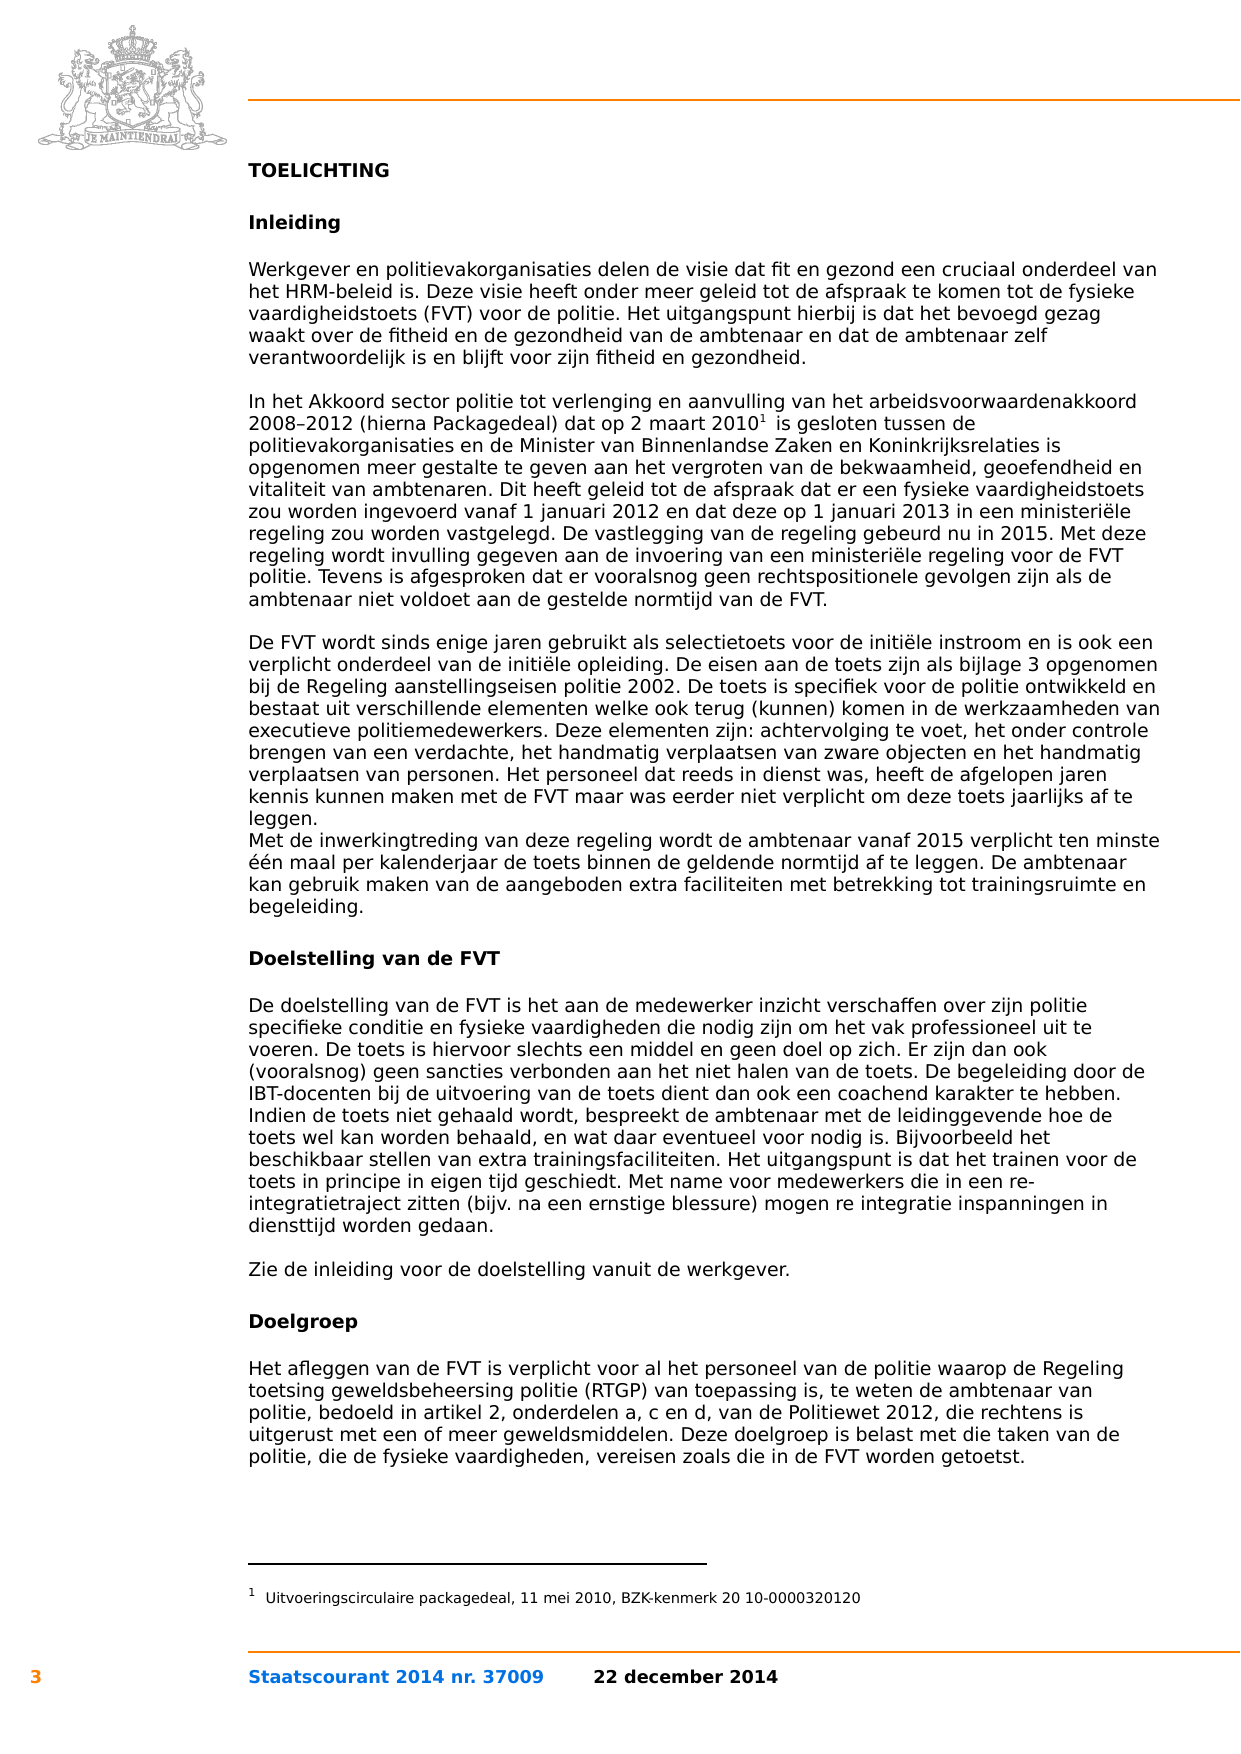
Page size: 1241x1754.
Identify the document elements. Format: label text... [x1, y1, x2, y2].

text De FVT wordt sinds enige jaren gebruikt als selectietoets voor de initiële instroom en is ook een verplicht onderdeel van de initiële opleiding. De eisen aan de toets zijn als bijlage 3 opgenomen bij de Regeling aanstellingseisen politie 2002. De toets is specifiek voor de politie ontwikkeld en bestaat uit verschillende elementen welke ook terug (kunnen) komen in de werkzaamheden van executieve politiemedewerkers. Deze elementen zijn: achtervolging te voet, het onder controle brengen van een verdachte, het handmatig verplaatsen van zware objecten en het handmatig verplaatsen van personen. Het personeel dat reeds in dienst was, heeft de afgelopen jaren kennis kunnen maken met de FVT maar was eerder niet verplicht om deze toets jaarlijks af te leggen. [248, 632, 1163, 830]
subtitle Doelgroep [248, 1311, 1163, 1333]
text Uitvoeringscirculaire packagedeal, 11 mei 2010, BZK-kenmerk 20 10-0000320120 [248, 1586, 1163, 1608]
text Het afleggen van de FVT is verplicht voor al het personeel van de politie waarop de Regeling toetsing geweldsbeheersing politie (RTGP) van toepassing is, te weten de ambtenaar van politie, bedoeld in artikel 2, onderdelen a, c en d, van de Politiewet 2012, die rechtens is uitgerust met een of meer geweldsmiddelen. Deze doelgroep is belast met die taken van de politie, die de fysieke vaardigheden, vereisen zoals die in de FVT worden getoetst. [248, 1358, 1163, 1467]
text Met de inwerkingtreding van deze regeling wordt de ambtenaar vanaf 2015 verplicht ten minste één maal per kalenderjaar de toets binnen de geldende normtijd af te leggen. De ambtenaar kan gebruik maken van de aangeboden extra faciliteiten met betrekking tot trainingsruimte en begeleiding. [248, 830, 1163, 918]
subtitle TOELICHTING [248, 160, 1163, 182]
text Zie de inleiding voor de doelstelling vanuit de werkgever. [248, 1259, 1163, 1281]
subtitle Inleiding [248, 212, 1163, 234]
subtitle Doelstelling van de FVT [248, 948, 1163, 970]
picture [38, 25, 227, 150]
text Werkgever en politievakorganisaties delen de visie dat fit en gezond een cruciaal onderdeel van het HRM-beleid is. Deze visie heeft onder meer geleid tot de afspraak te komen tot de fysieke vaardigheidstoets (FVT) voor de politie. Het uitgangspunt hierbij is dat het bevoegd gezag waakt over de fitheid en de gezondheid van de ambtenaar en dat de ambtenaar zelf verantwoordelijk is en blijft voor zijn fitheid en gezondheid. [248, 259, 1163, 369]
text De doelstelling van de FVT is het aan de medewerker inzicht verschaffen over zijn politie specifieke conditie en fysieke vaardigheden die nodig zijn om het vak professioneel uit te voeren. De toets is hiervoor slechts een middel en geen doel op zich. Er zijn dan ook (vooralsnog) geen sancties verbonden aan het niet halen van de toets. De begeleiding door de IBT-docenten bij de uitvoering van de toets dient dan ook een coachend karakter te hebben. Indien de toets niet gehaald wordt, bespreekt de ambtenaar met de leidinggevende hoe de toets wel kan worden behaald, en wat daar eventueel voor nodig is. Bijvoorbeeld het beschikbaar stellen van extra trainingsfaciliteiten. Het uitgangspunt is dat het trainen voor de toets in principe in eigen tijd geschiedt. Met name voor medewerkers die in een re-integratietraject zitten (bijv. na een ernstige blessure) mogen re integratie inspanningen in diensttijd worden gedaan. [248, 995, 1163, 1237]
text In het Akkoord sector politie tot verlenging en aanvulling van het arbeidsvoorwaardenakkoord 2008–2012 (hierna Packagedeal) dat op 2 maart 2010 is gesloten tussen de politievakorganisaties en de Minister van Binnenlandse Zaken en Koninkrijksrelaties is opgenomen meer gestalte te geven aan het vergroten van de bekwaamheid, geoefendheid en vitaliteit van ambtenaren. Dit heeft geleid tot de afspraak dat er een fysieke vaardigheidstoets zou worden ingevoerd vanaf 1 januari 2012 en dat deze op 1 januari 2013 in een ministeriële regeling zou worden vastgelegd. De vastlegging van de regeling gebeurd nu in 2015. Met deze regeling wordt invulling gegeven aan de invoering van een ministeriële regeling voor de FVT politie. Tevens is afgesproken dat er vooralsnog geen rechtspositionele gevolgen zijn als de ambtenaar niet voldoet aan de gestelde normtijd van de FVT. [248, 391, 1163, 610]
